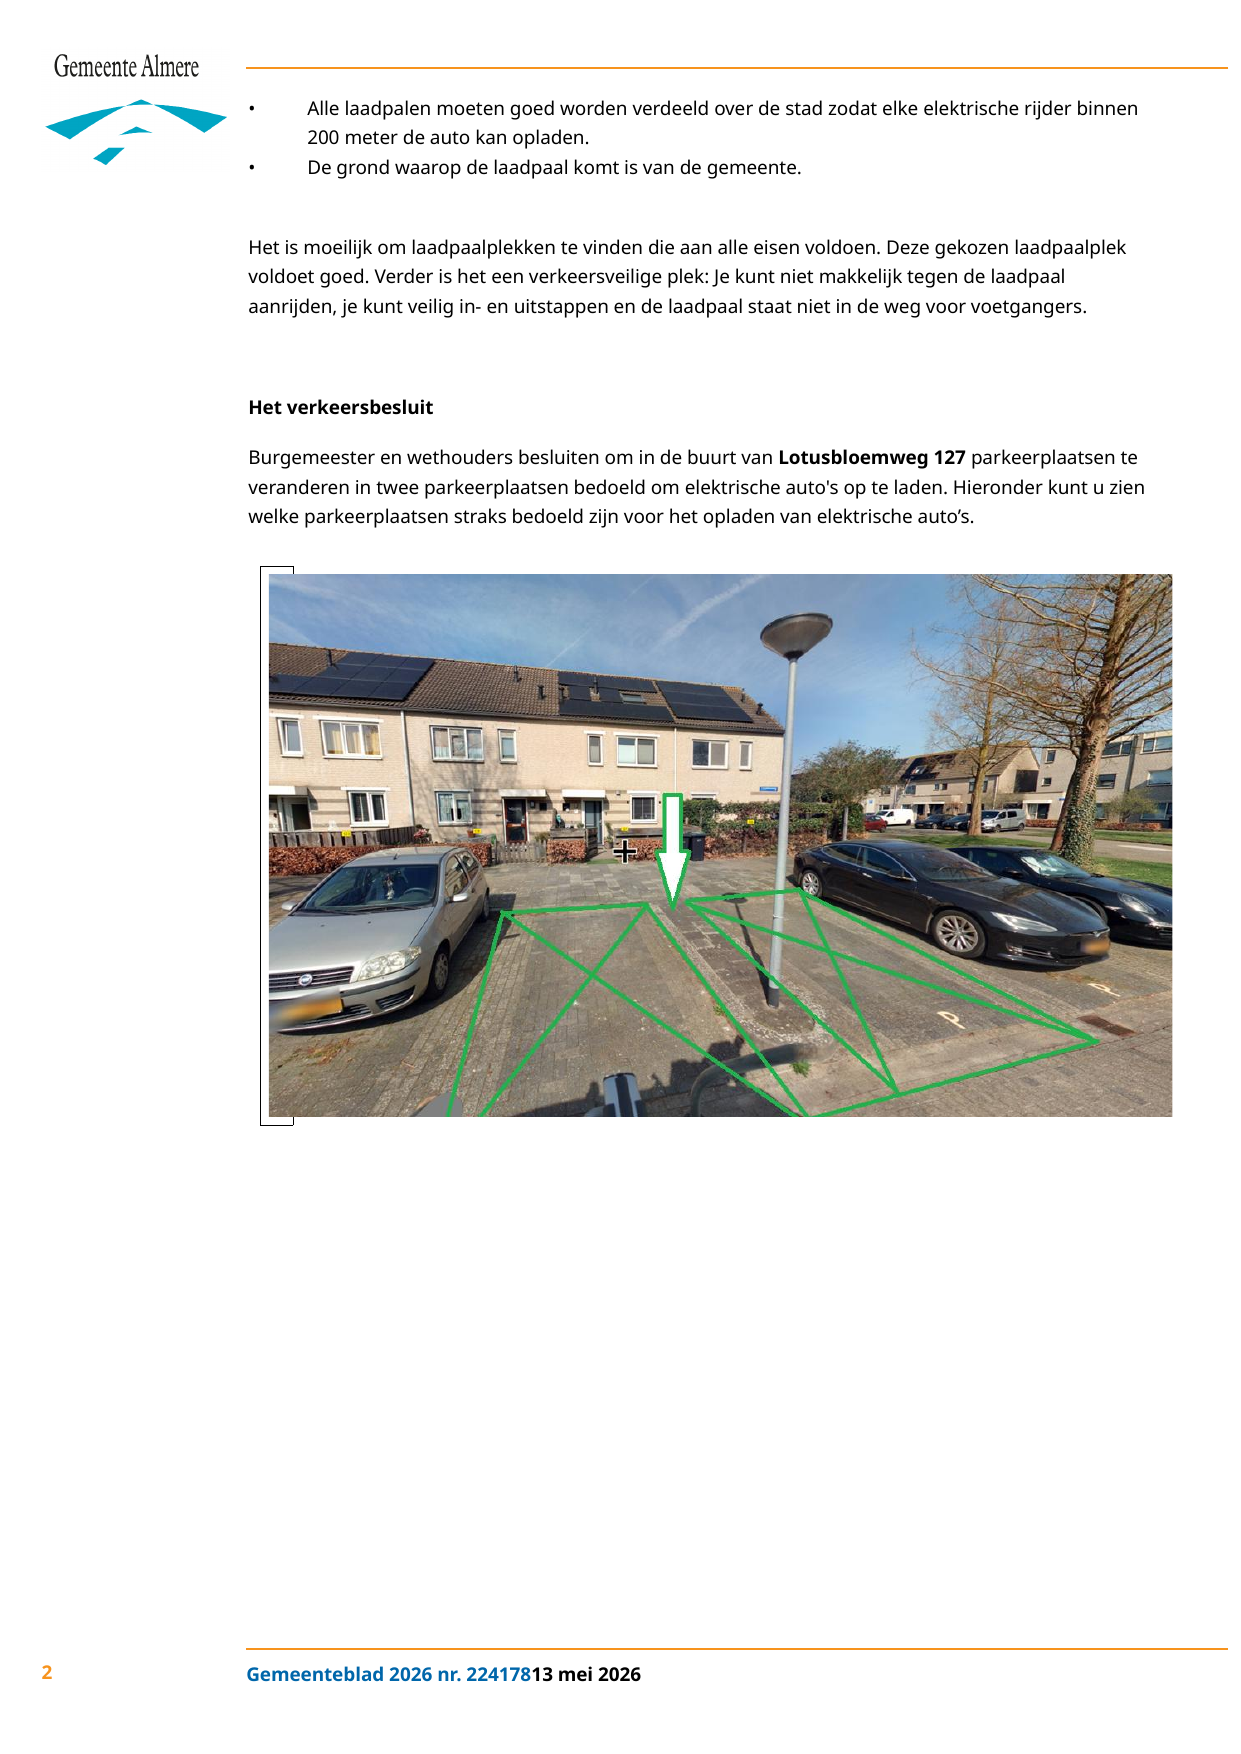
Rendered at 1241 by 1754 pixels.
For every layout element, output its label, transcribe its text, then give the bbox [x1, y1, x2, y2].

picture [41, 47, 231, 172]
text Burgemeester en wethouders besluiten om in de buurt van Lotusbloemweg 127 parkeerplaatsen te veranderen in twee parkeerplaatsen bedoeld om elektrische auto's op te laden. Hieronder kunt u zien welke parkeerplaatsen straks bedoeld zijn voor het opladen van elektrische auto’s. [248, 444, 1152, 529]
text Het verkeersbesluit [248, 394, 1152, 420]
text Het is moeilijk om laadpaalplekken te vinden die aan alle eisen voldoen. Deze gekozen laadpaalplek voldoet goed. Verder is het een verkeersveilige plek: Je kunt niet makkelijk tegen de laadpaal aanrijden, je kunt veilig in- en uitstappen en de laadpaal staat niet in de weg voor voetgangers. [248, 234, 1152, 319]
list De grond waarop de laadpaal komt is van de gemeente. [248, 154, 1152, 180]
list Alle laadpalen moeten goed worden verdeeld over de stad zodat elke elektrische rijder binnen 200 meter de auto kan opladen. [248, 95, 1152, 150]
picture [268, 574, 1173, 1117]
